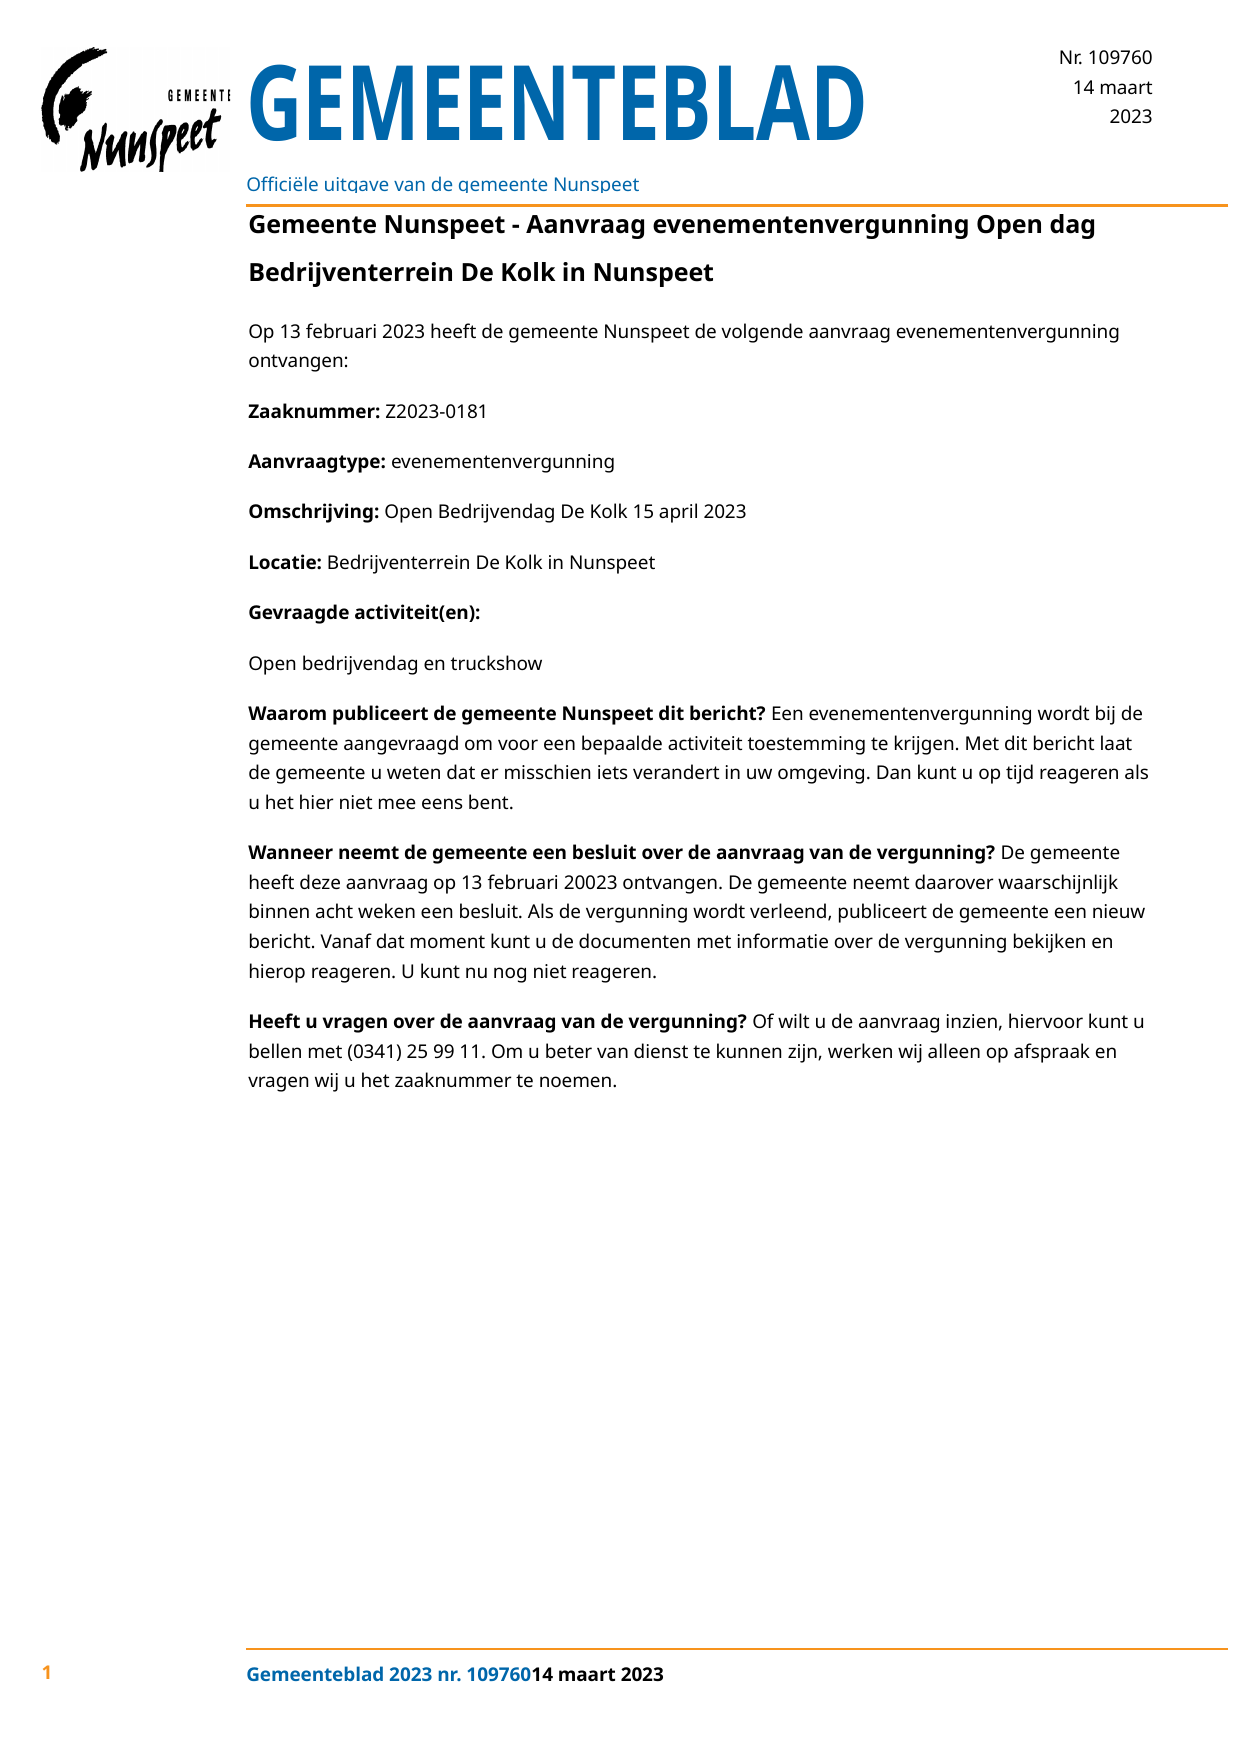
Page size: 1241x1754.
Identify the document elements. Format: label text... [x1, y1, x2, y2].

text Aanvraagtype: evenementenvergunning [248, 448, 1152, 474]
text Locatie: Bedrijventerrein De Kolk in Nunspeet [248, 549, 1152, 575]
text Wanneer neemt de gemeente een besluit over de aanvraag van de vergunning? De gemeente heeft deze aanvraag op 13 februari 20023 ontvangen. De gemeente neemt daarover waarschijnlijk binnen acht weken een besluit. Als de vergunning wordt verleend, publiceert de gemeente een nieuw bericht. Vanaf dat moment kunt u de documenten met informatie over de vergunning bekijken en hierop reageren. U kunt nu nog niet reageren. [248, 839, 1152, 984]
text Open bedrijvendag en truckshow [248, 650, 1152, 676]
text Gemeente Nunspeet - Aanvraag evenementenvergunning Open dag Bedrijventerrein De Kolk in Nunspeet [248, 207, 1152, 288]
text Waarom publiceert de gemeente Nunspeet dit bericht? Een evenementenvergunning wordt bij de gemeente aangevraagd om voor een bepaalde activiteit toestemming te krijgen. Met dit bericht laat de gemeente u weten dat er misschien iets verandert in uw omgeving. Dan kunt u op tijd reageren als u het hier niet mee eens bent. [248, 700, 1152, 815]
text Op 13 februari 2023 heeft de gemeente Nunspeet de volgende aanvraag evenementenvergunning ontvangen: [248, 318, 1152, 373]
text Gevraagde activiteit(en): [248, 599, 1152, 625]
text Omschrijving: Open Bedrijvendag De Kolk 15 april 2023 [248, 499, 1152, 524]
text Zaaknummer: Z2023-0181 [248, 398, 1152, 424]
picture [41, 47, 231, 172]
text Heeft u vragen over de aanvraag van de vergunning? Of wilt u de aanvraag inzien, hiervoor kunt u bellen met (0341) 25 99 11. Om u beter van dienst te kunnen zijn, werken wij alleen op afspraak en vragen wij u het zaaknummer te noemen. [248, 1008, 1152, 1093]
